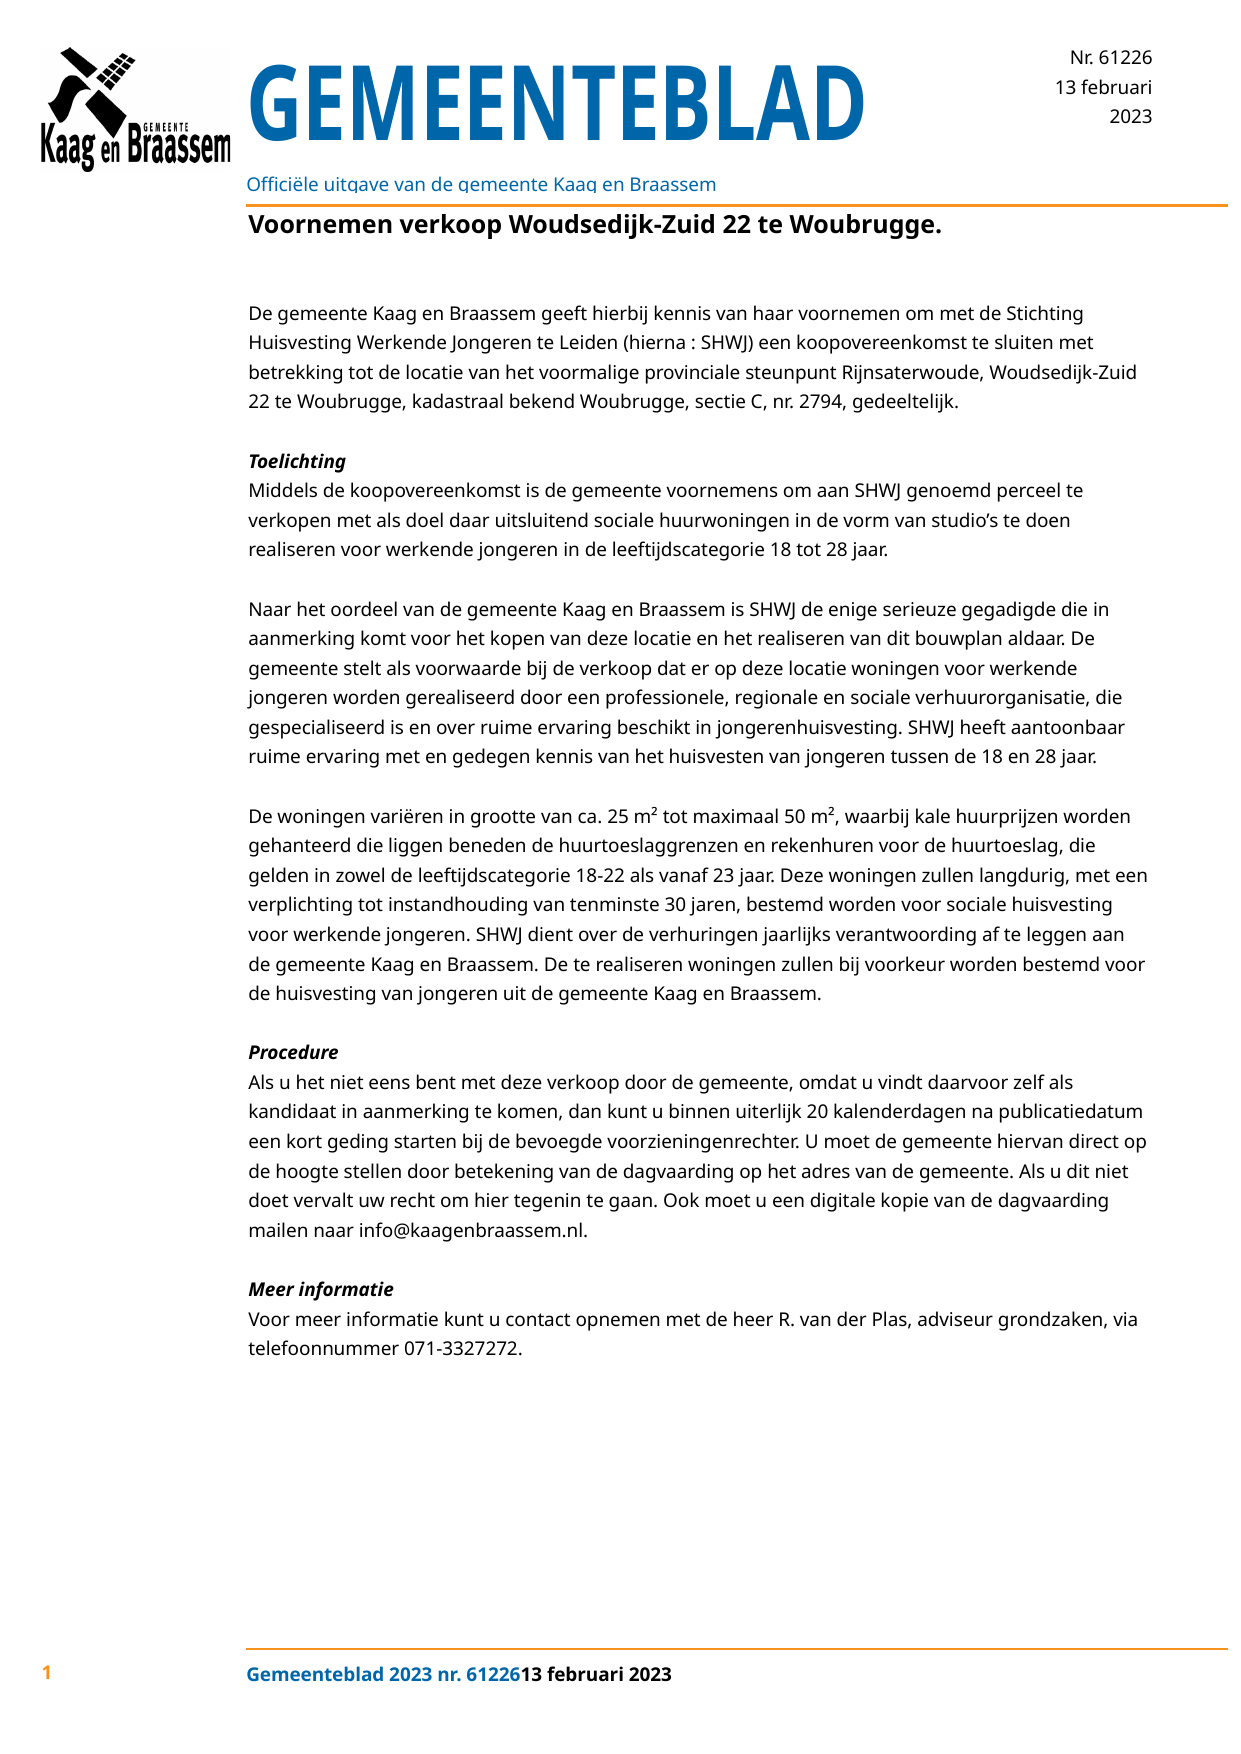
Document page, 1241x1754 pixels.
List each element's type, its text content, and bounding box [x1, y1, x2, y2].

text Middels de koopovereenkomst is de gemeente voornemens om aan SHWJ genoemd perceel te verkopen met als doel daar uitsluitend sociale huurwoningen in de vorm van studio’s te doen realiseren voor werkende jongeren in de leeftijdscategorie 18 tot 28 jaar. [248, 477, 1152, 562]
text Toelichting [248, 448, 1152, 473]
text De woningen variëren in grootte van ca. 25 m² tot maximaal 50 m², waarbij kale huurprijzen worden gehanteerd die liggen beneden de huurtoeslaggrenzen en rekenhuren voor de huurtoeslag, die gelden in zowel de leeftijdscategorie 18-22 als vanaf 23 jaar. Deze woningen zullen langdurig, met een verplichting tot instandhouding van tenminste 30 jaren, bestemd worden voor sociale huisvesting voor werkende jongeren. SHWJ dient over de verhuringen jaarlijks verantwoording af te leggen aan de gemeente Kaag en Braassem. De te realiseren woningen zullen bij voorkeur worden bestemd voor de huisvesting van jongeren uit de gemeente Kaag en Braassem. [248, 803, 1152, 1006]
text Als u het niet eens bent met deze verkoop door de gemeente, omdat u vindt daarvoor zelf als kandidaat in aanmerking te komen, dan kunt u binnen uiterlijk 20 kalenderdagen na publicatiedatum een kort geding starten bij de bevoegde voorzieningenrechter. U moet de gemeente hiervan direct op de hoogte stellen door betekening van de dagvaarding op het adres van de gemeente. Als u dit niet doet vervalt uw recht om hier tegenin te gaan. Ook moet u een digitale kopie van de dagvaarding mailen naar info@kaagenbraassem.nl. [248, 1069, 1152, 1243]
text Voor meer informatie kunt u contact opnemen met de heer R. van der Plas, adviseur grondzaken, via telefoonnummer 071-3327272. [248, 1306, 1152, 1361]
picture [41, 47, 231, 172]
text De gemeente Kaag en Braassem geeft hierbij kennis van haar voornemen om met de Stichting Huisvesting Werkende Jongeren te Leiden (hierna : SHWJ) een koopovereenkomst te sluiten met betrekking tot de locatie van het voormalige provinciale steunpunt Rijnsaterwoude, Woudsedijk-Zuid 22 te Woubrugge, kadastraal bekend Woubrugge, sectie C, nr. 2794, gedeeltelijk. [248, 300, 1152, 414]
text Procedure [248, 1039, 1152, 1065]
text Voornemen verkoop Woudsedijk-Zuid 22 te Woubrugge. [248, 207, 1152, 241]
text Naar het oordeel van de gemeente Kaag en Braassem is SHWJ de enige serieuze gegadigde die in aanmerking komt voor het kopen van deze locatie en het realiseren van dit bouwplan aldaar. De gemeente stelt als voorwaarde bij de verkoop dat er op deze locatie woningen voor werkende jongeren worden gerealiseerd door een professionele, regionale en sociale verhuurorganisatie, die gespecialiseerd is en over ruime ervaring beschikt in jongerenhuisvesting. SHWJ heeft aantoonbaar ruime ervaring met en gedegen kennis van het huisvesten van jongeren tussen de 18 en 28 jaar. [248, 596, 1152, 769]
text Meer informatie [248, 1276, 1152, 1302]
